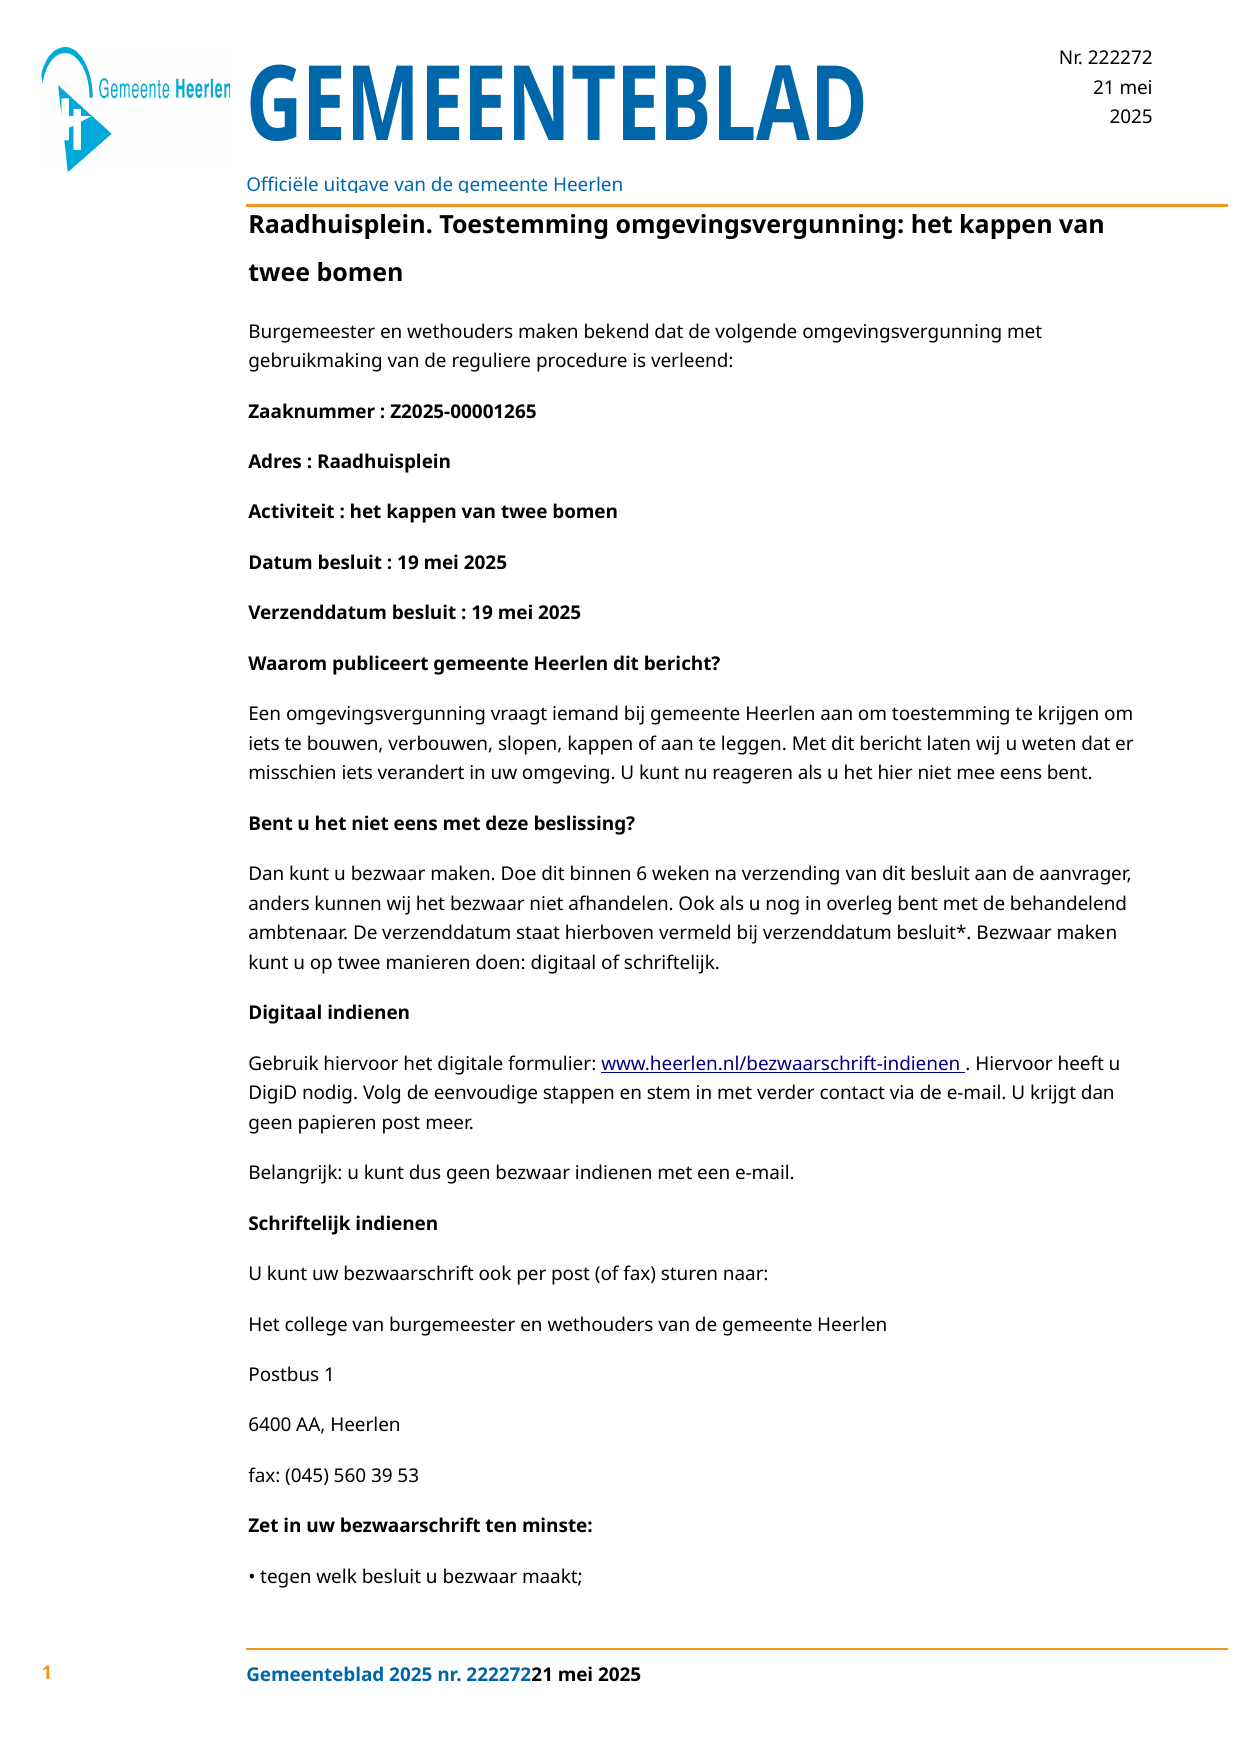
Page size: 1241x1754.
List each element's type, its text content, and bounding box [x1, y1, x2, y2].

text Schriftelijk indienen [248, 1210, 1152, 1236]
text • tegen welk besluit u bezwaar maakt; [248, 1563, 1152, 1589]
text Raadhuisplein. Toestemming omgevingsvergunning: het kappen van twee bomen [248, 207, 1152, 288]
text Belangrijk: u kunt dus geen bezwaar indienen met een e-mail. [248, 1159, 1152, 1185]
text Het college van burgemeester en wethouders van de gemeente Heerlen [248, 1311, 1152, 1337]
text Digitaal indienen [248, 999, 1152, 1025]
text Een omgevingsvergunning vraagt iemand bij gemeente Heerlen aan om toestemming te krijgen om iets te bouwen, verbouwen, slopen, kappen of aan te leggen. Met dit bericht laten wij u weten dat er misschien iets verandert in uw omgeving. U kunt nu reageren als u het hier niet mee eens bent. [248, 700, 1152, 785]
picture [41, 47, 59, 70]
text Bent u het niet eens met deze beslissing? [248, 810, 1152, 836]
text Waarom publiceert gemeente Heerlen dit bericht? [248, 650, 1152, 676]
text Verzenddatum besluit : 19 mei 2025 [248, 599, 1152, 625]
text Datum besluit : 19 mei 2025 [248, 549, 1152, 575]
text Dan kunt u bezwaar maken. Doe dit binnen 6 weken na verzending van dit besluit aan de aanvrager, anders kunnen wij het bezwaar niet afhandelen. Ook als u nog in overleg bent met de behandelend ambtenaar. De verzenddatum staat hierboven vermeld bij verzenddatum besluit*. Bezwaar maken kunt u op twee manieren doen: digitaal of schriftelijk. [248, 860, 1152, 975]
text U kunt uw bezwaarschrift ook per post (of fax) sturen naar: [248, 1260, 1152, 1286]
picture [41, 47, 231, 172]
text Gebruik hiervoor het digitale formulier: www.heerlen.nl/bezwaarschrift-indienen . Hiervoor heeft u DigiD nodig. Volg de eenvoudige stappen en stem in met verder contact via de e-mail. U krijgt dan geen papieren post meer. [248, 1050, 1152, 1135]
text fax: (045) 560 39 53 [248, 1462, 1152, 1488]
text Activiteit : het kappen van twee bomen [248, 499, 1152, 524]
text Burgemeester en wethouders maken bekend dat de volgende omgevingsvergunning met gebruikmaking van de reguliere procedure is verleend: [248, 318, 1152, 373]
text Adres : Raadhuisplein [248, 448, 1152, 474]
text Zet in uw bezwaarschrift ten minste: [248, 1512, 1152, 1538]
text 6400 AA, Heerlen [248, 1412, 1152, 1437]
text Postbus 1 [248, 1361, 1152, 1387]
text Zaaknummer : Z2025-00001265 [248, 398, 1152, 424]
